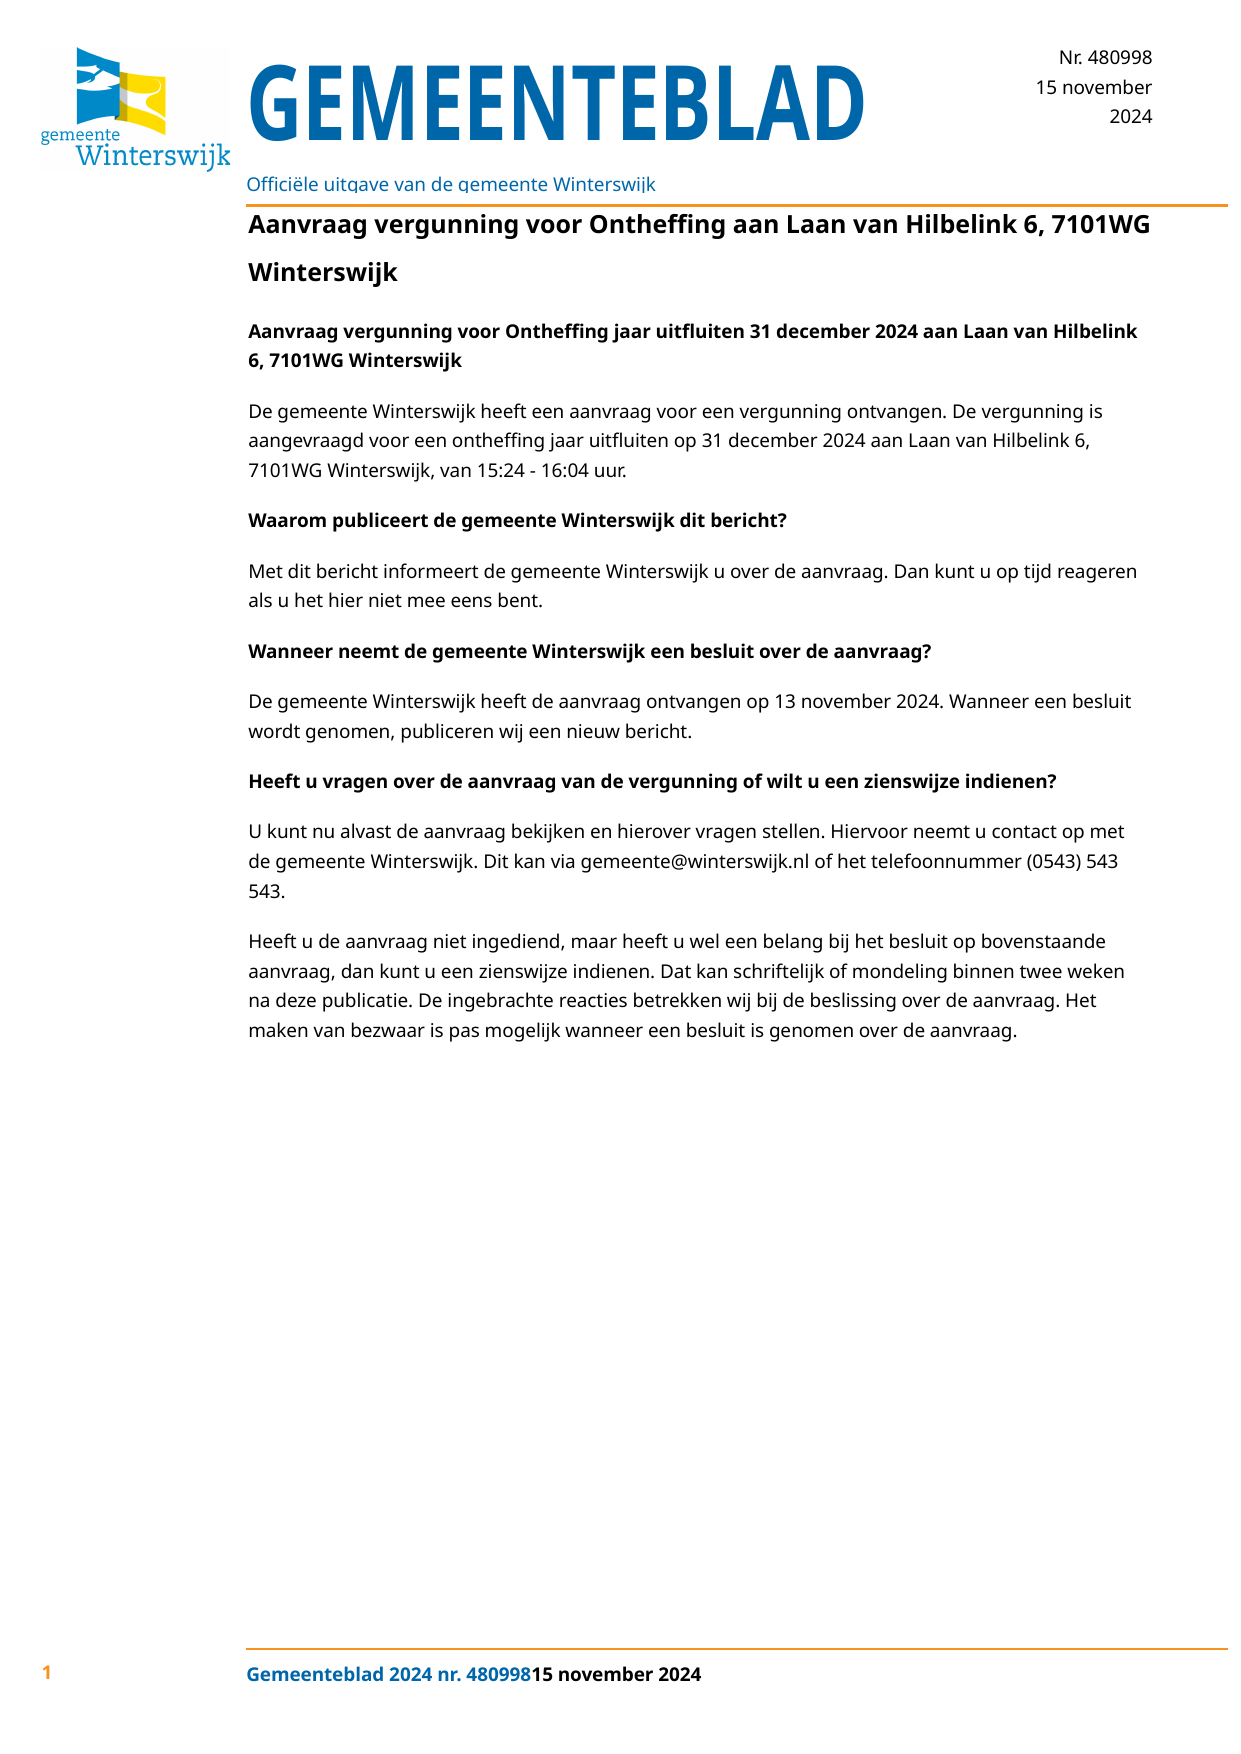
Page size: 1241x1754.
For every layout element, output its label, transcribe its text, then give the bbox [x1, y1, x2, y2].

text Aanvraag vergunning voor Ontheffing aan Laan van Hilbelink 6, 7101WG Winterswijk [248, 207, 1152, 288]
text De gemeente Winterswijk heeft de aanvraag ontvangen op 13 november 2024. Wanneer een besluit wordt genomen, publiceren wij een nieuw bericht. [248, 688, 1152, 744]
text Met dit bericht informeert de gemeente Winterswijk u over de aanvraag. Dan kunt u op tijd reageren als u het hier niet mee eens bent. [248, 558, 1152, 613]
text Heeft u vragen over de aanvraag van de vergunning of wilt u een zienswijze indienen? [248, 768, 1152, 794]
text U kunt nu alvast de aanvraag bekijken en hierover vragen stellen. Hiervoor neemt u contact op met de gemeente Winterswijk. Dit kan via gemeente@winterswijk.nl of het telefoonnummer (0543) 543 543. [248, 819, 1152, 904]
text Wanneer neemt de gemeente Winterswijk een besluit over de aanvraag? [248, 638, 1152, 664]
text Heeft u de aanvraag niet ingediend, maar heeft u wel een belang bij het besluit op bovenstaande aanvraag, dan kunt u een zienswijze indienen. Dat kan schriftelijk of mondeling binnen twee weken na deze publicatie. De ingebrachte reacties betrekken wij bij de beslissing over de aanvraag. Het maken van bezwaar is pas mogelijk wanneer een besluit is genomen over de aanvraag. [248, 928, 1152, 1043]
text Aanvraag vergunning voor Ontheffing jaar uitfluiten 31 december 2024 aan Laan van Hilbelink 6, 7101WG Winterswijk [248, 318, 1152, 373]
text Waarom publiceert de gemeente Winterswijk dit bericht? [248, 507, 1152, 533]
text De gemeente Winterswijk heeft een aanvraag voor een vergunning ontvangen. De vergunning is aangevraagd voor een ontheffing jaar uitfluiten op 31 december 2024 aan Laan van Hilbelink 6, 7101WG Winterswijk, van 15:24 - 16:04 uur. [248, 398, 1152, 483]
picture [41, 47, 231, 172]
picture [225, 153, 231, 162]
